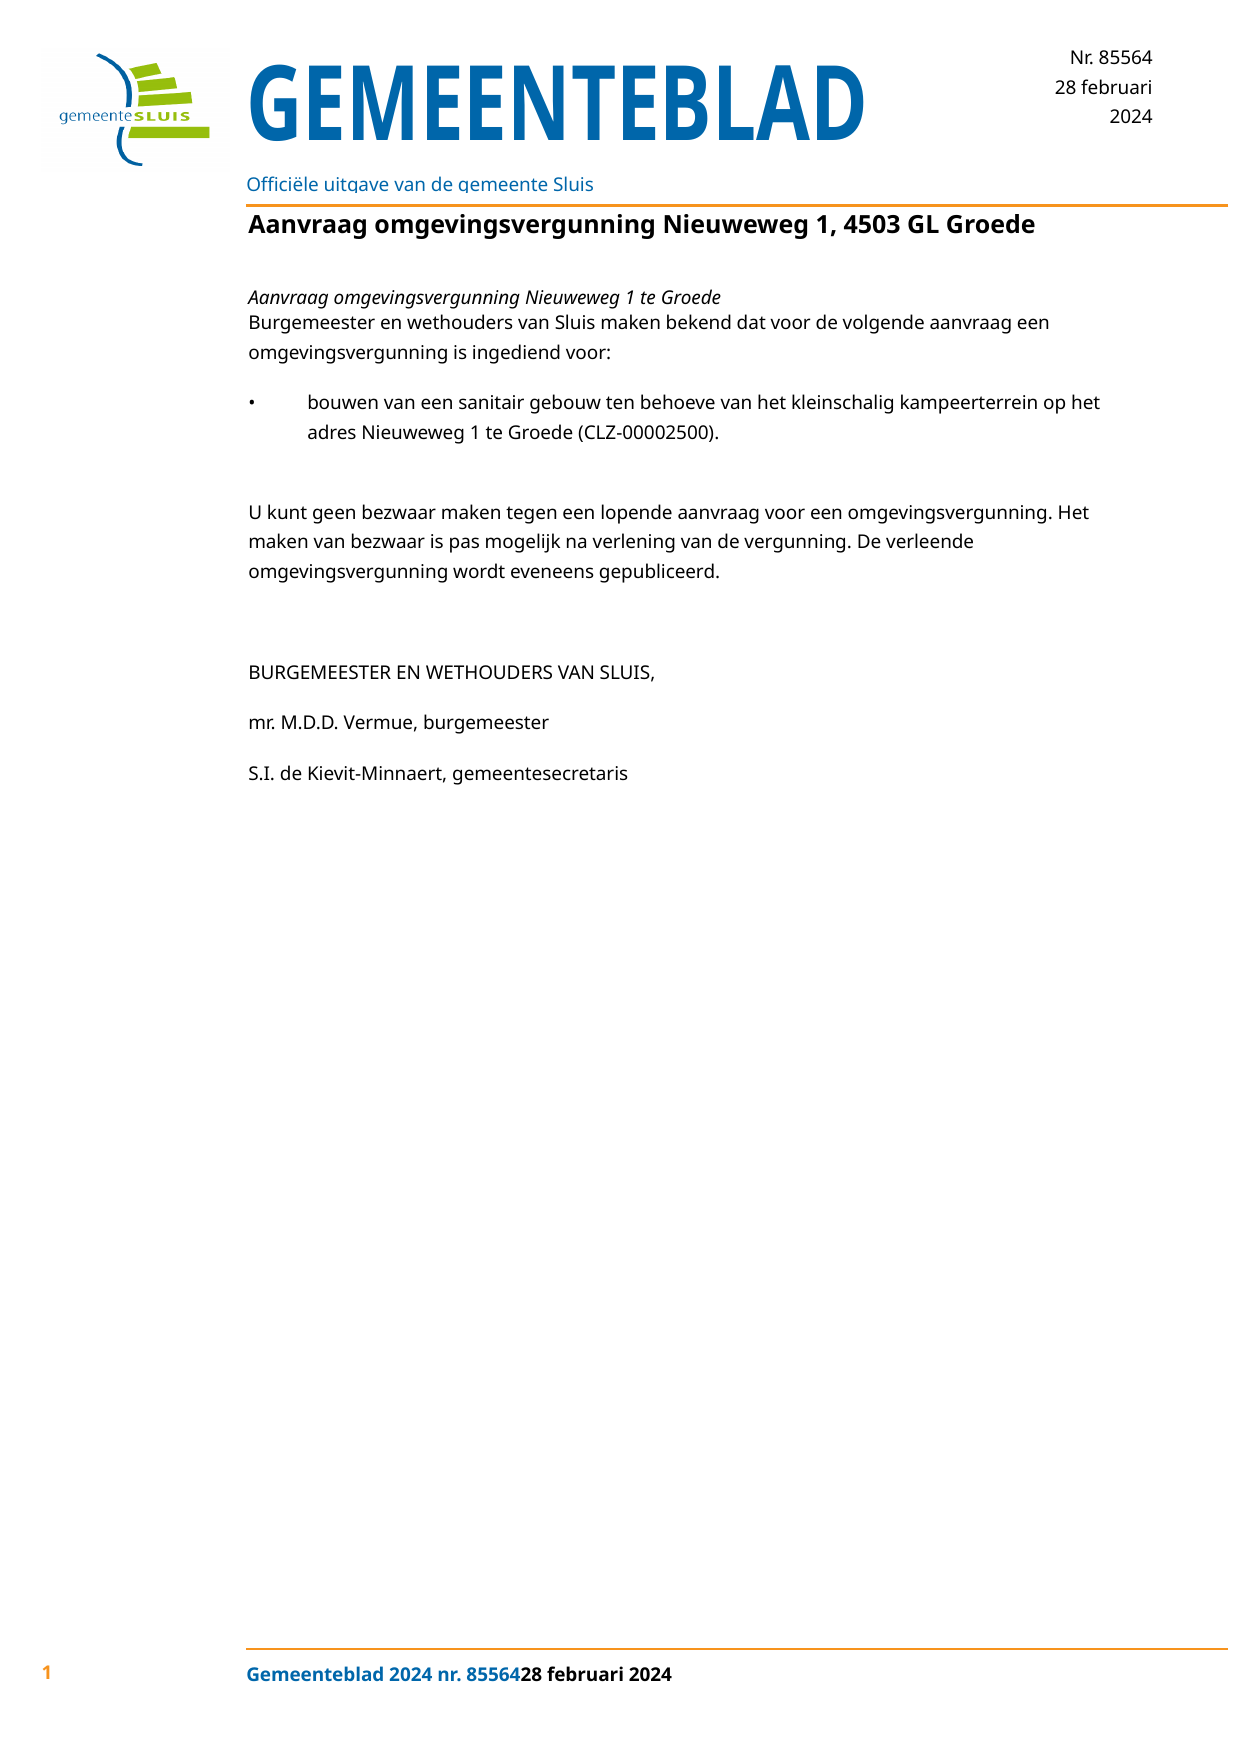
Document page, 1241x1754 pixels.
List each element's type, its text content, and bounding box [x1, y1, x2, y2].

text Aanvraag omgevingsvergunning Nieuweweg 1 te Groede [248, 284, 1152, 309]
text BURGEMEESTER EN WETHOUDERS VAN SLUIS, [248, 659, 1152, 685]
text S.I. de Kievit-Minnaert, gemeentesecretaris [248, 760, 1152, 786]
text Aanvraag omgevingsvergunning Nieuweweg 1, 4503 GL Groede [248, 207, 1152, 241]
text U kunt geen bezwaar maken tegen een lopende aanvraag voor een omgevingsvergunning. Het maken van bezwaar is pas mogelijk na verlening van de vergunning. De verleende omgevingsvergunning wordt eveneens gepubliceerd. [248, 499, 1152, 584]
picture [41, 47, 231, 172]
text Burgemeester en wethouders van Sluis maken bekend dat voor de volgende aanvraag een omgevingsvergunning is ingediend voor: [248, 309, 1152, 365]
text mr. M.D.D. Vermue, burgemeester [248, 709, 1152, 735]
list bouwen van een sanitair gebouw ten behoeve van het kleinschalig kampeerterrein op het adres Nieuweweg 1 te Groede (CLZ-00002500). [248, 389, 1152, 445]
